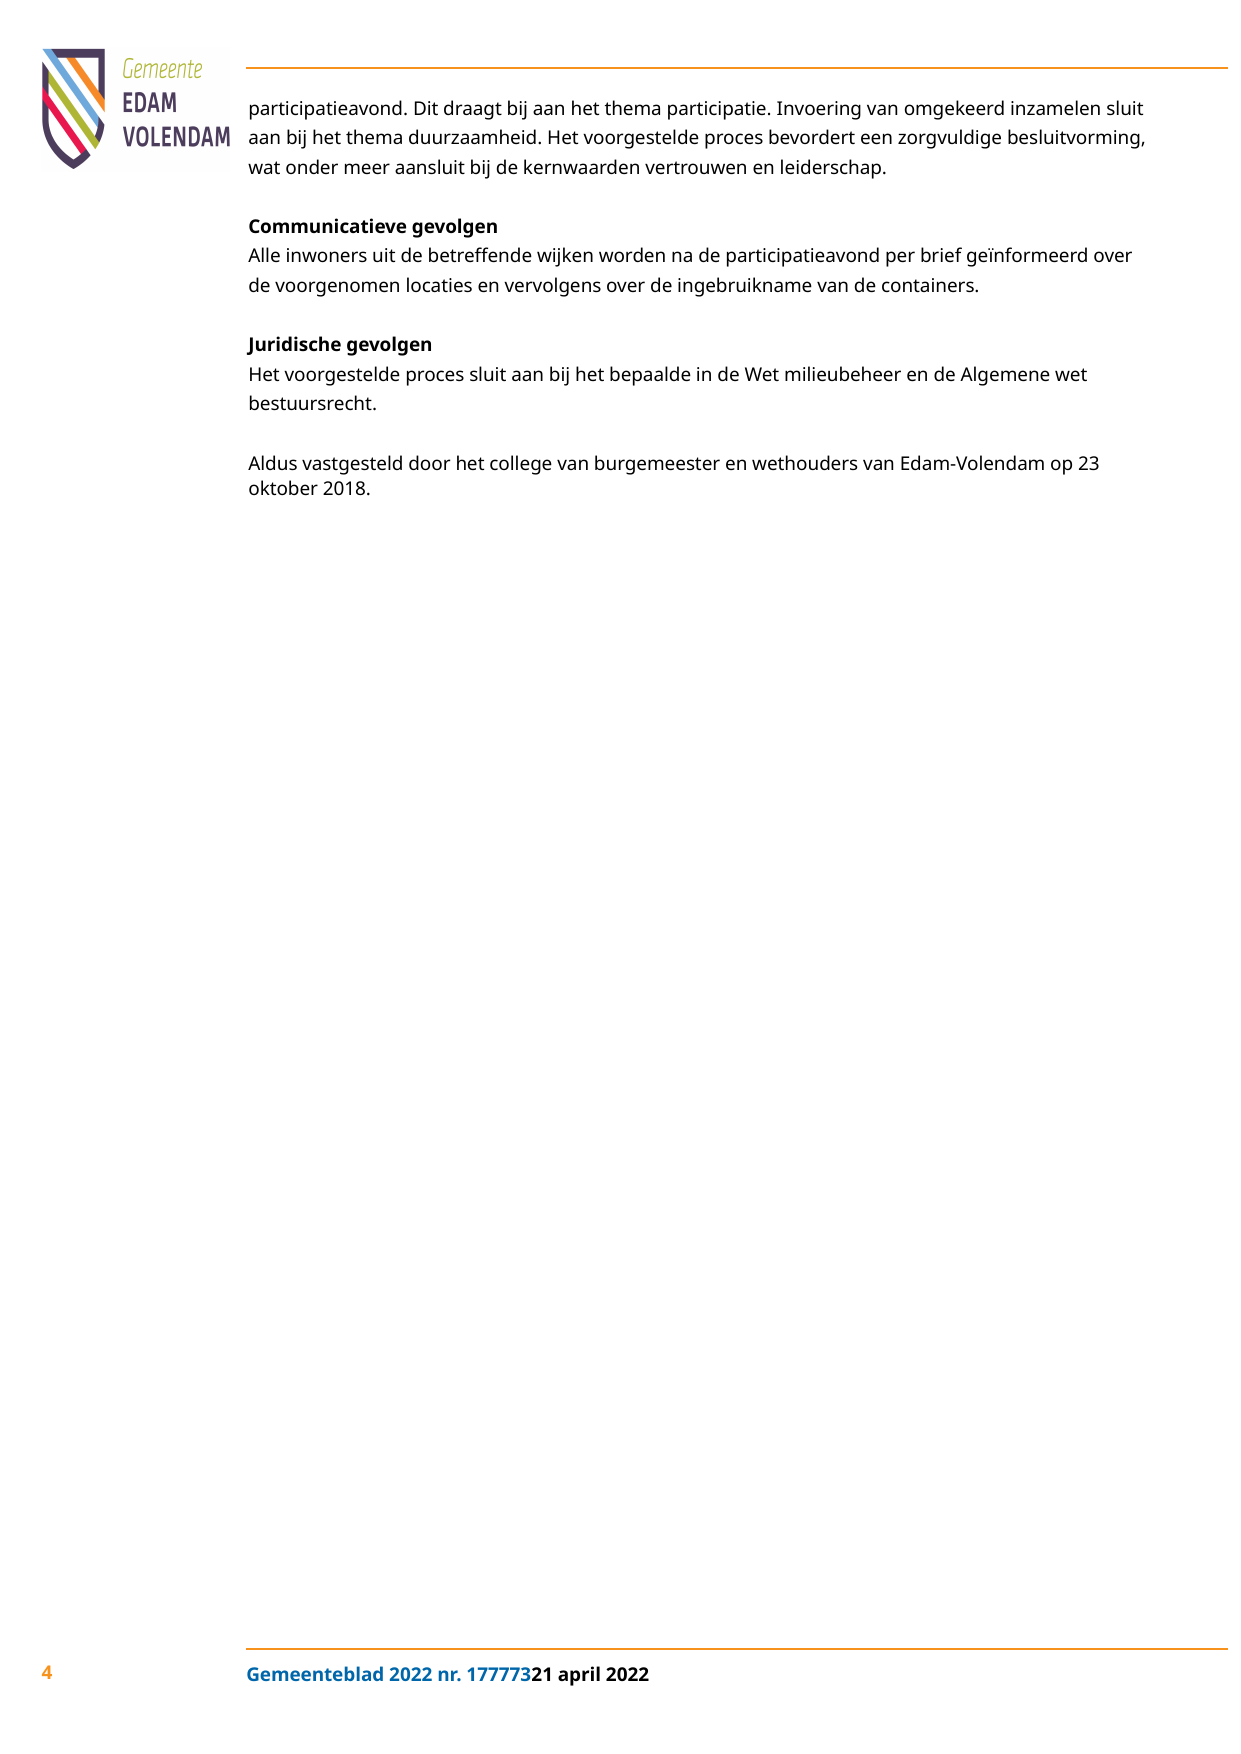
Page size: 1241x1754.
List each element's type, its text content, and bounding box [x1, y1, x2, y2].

text participatieavond. Dit draagt bij aan het thema participatie. Invoering van omgekeerd inzamelen sluit aan bij het thema duurzaamheid. Het voorgestelde proces bevordert een zorgvuldige besluitvorming, wat onder meer aansluit bij de kernwaarden vertrouwen en leiderschap. [248, 95, 1152, 180]
text Aldus vastgesteld door het college van burgemeester en wethouders van Edam-Volendam op 23 oktober 2018. [248, 450, 1152, 501]
text Het voorgestelde proces sluit aan bij het bepaalde in de Wet milieubeheer en de Algemene wet bestuursrecht. [248, 361, 1152, 416]
text Alle inwoners uit de betreffende wijken worden na de participatieavond per brief geïnformeerd over de voorgenomen locaties en vervolgens over de ingebruikname van de containers. [248, 243, 1152, 298]
text Juridische gevolgen [248, 331, 1152, 357]
picture [41, 47, 231, 172]
text Communicatieve gevolgen [248, 213, 1152, 239]
